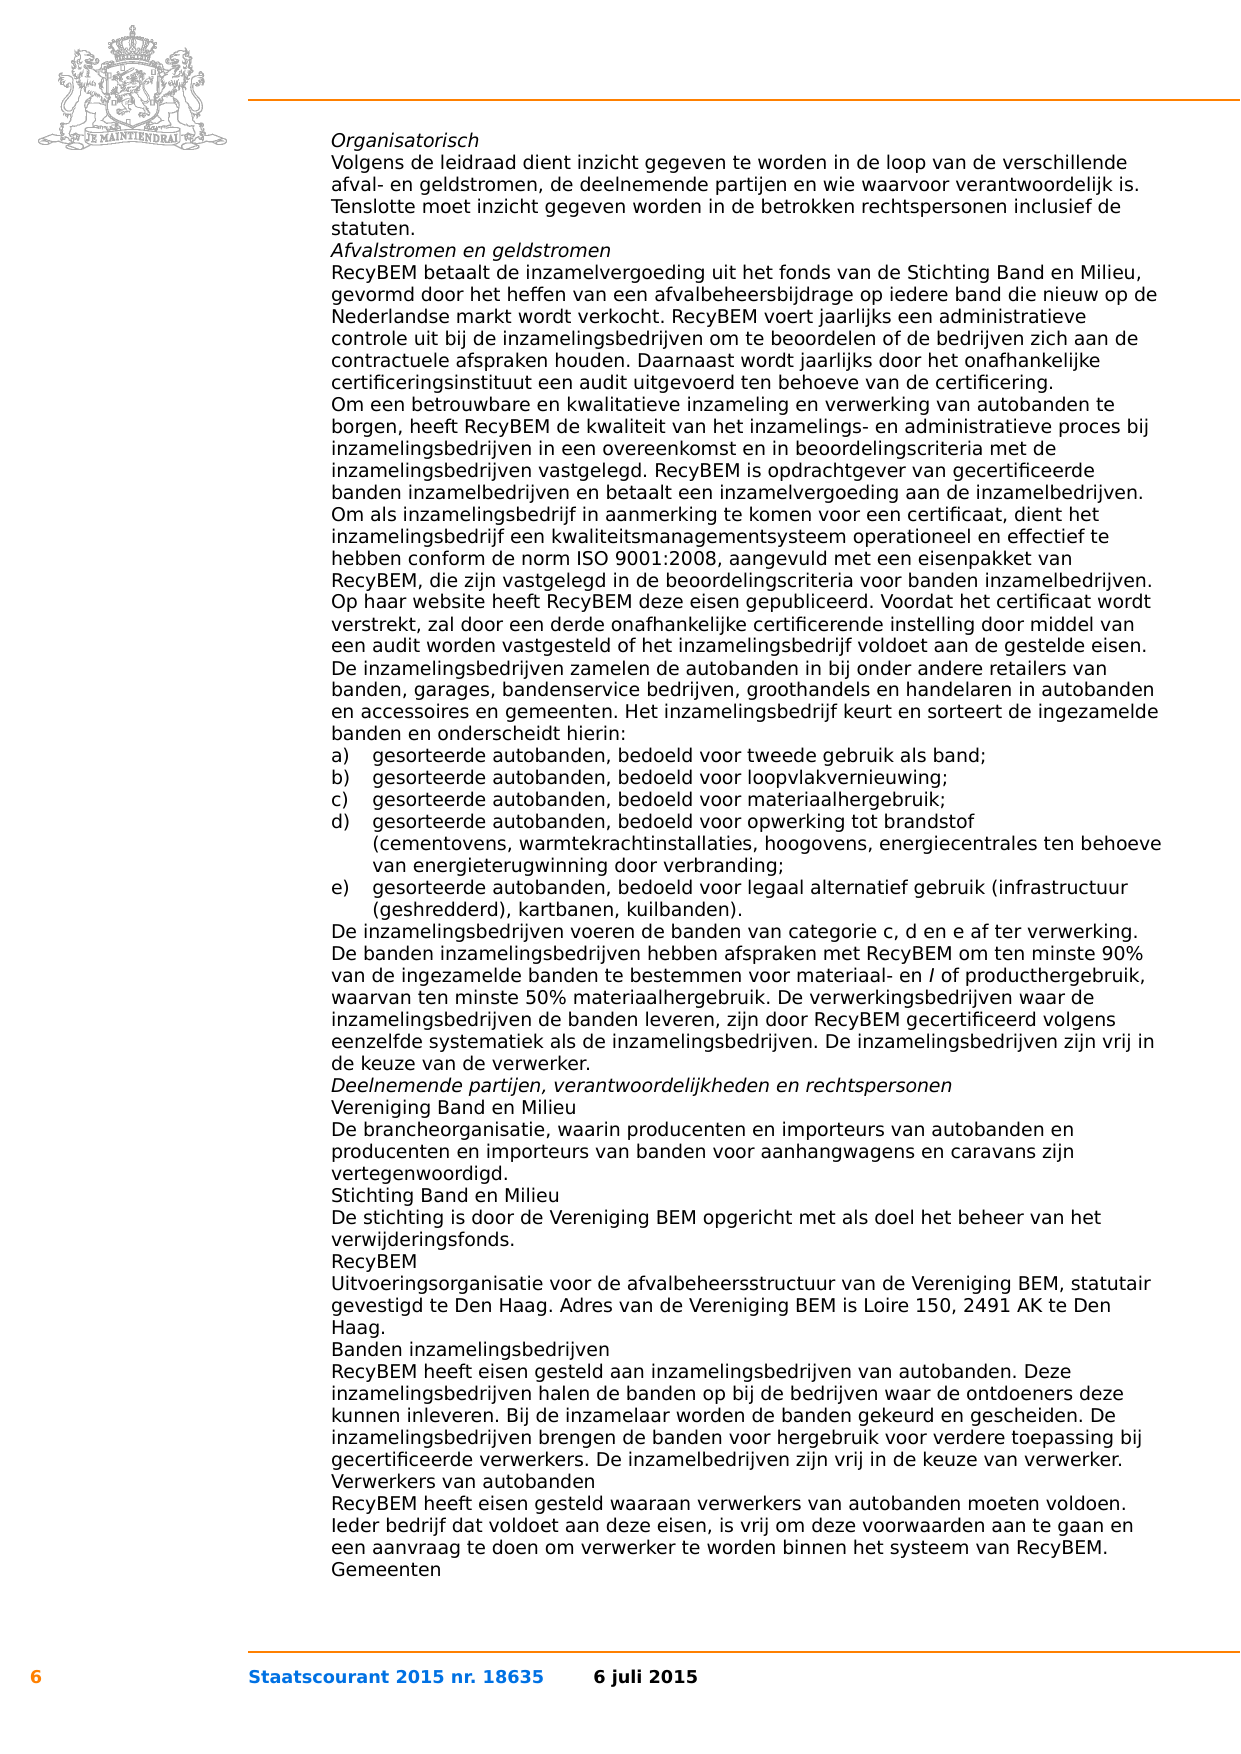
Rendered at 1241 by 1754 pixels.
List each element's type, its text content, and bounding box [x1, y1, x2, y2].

text e) gesorteerde autobanden, bedoeld voor legaal alternatief gebruik (infrastructuur (geshredderd), kartbanen, kuilbanden). [331, 877, 1163, 921]
text Uitvoeringsorganisatie voor de afvalbeheersstructuur van de Vereniging BEM, statutair gevestigd te Den Haag. Adres van de Vereniging BEM is Loire 150, 2491 AK te Den Haag. [331, 1273, 1163, 1339]
text Banden inzamelingsbedrijven [331, 1339, 1163, 1361]
text c) gesorteerde autobanden, bedoeld voor materiaalhergebruik; [331, 789, 1163, 811]
text Organisatorisch [331, 130, 1163, 152]
text De inzamelingsbedrijven zamelen de autobanden in bij onder andere retailers van banden, garages, bandenservice bedrijven, groothandels en handelaren in autobanden en accessoires en gemeenten. Het inzamelingsbedrijf keurt en sorteert de ingezamelde banden en onderscheidt hierin: [331, 657, 1163, 745]
picture [38, 25, 227, 150]
text Deelnemende partijen, verantwoordelijkheden en rechtspersonen [331, 1075, 1163, 1097]
text De inzamelingsbedrijven voeren de banden van categorie c, d en e af ter verwerking. De banden inzamelingsbedrijven hebben afspraken met RecyBEM om ten minste 90% van de ingezamelde banden te bestemmen voor materiaal- en I of producthergebruik, waarvan ten minste 50% materiaalhergebruik. De verwerkingsbedrijven waar de inzamelingsbedrijven de banden leveren, zijn door RecyBEM gecertificeerd volgens eenzelfde systematiek als de inzamelingsbedrijven. De inzamelingsbedrijven zijn vrij in de keuze van de verwerker. [331, 921, 1163, 1075]
text De brancheorganisatie, waarin producenten en importeurs van autobanden en producenten en importeurs van banden voor aanhangwagens en caravans zijn vertegenwoordigd. [331, 1119, 1163, 1185]
text Stichting Band en Milieu [331, 1185, 1163, 1207]
text RecyBEM heeft eisen gesteld aan inzamelingsbedrijven van autobanden. Deze inzamelingsbedrijven halen de banden op bij de bedrijven waar de ontdoeners deze kunnen inleveren. Bij de inzamelaar worden de banden gekeurd en gescheiden. De inzamelingsbedrijven brengen de banden voor hergebruik voor verdere toepassing bij gecertificeerde verwerkers. De inzamelbedrijven zijn vrij in de keuze van verwerker. [331, 1361, 1163, 1471]
text Volgens de leidraad dient inzicht gegeven te worden in de loop van de verschillende afval- en geldstromen, de deelnemende partijen en wie waarvoor verantwoordelijk is. Tenslotte moet inzicht gegeven worden in de betrokken rechtspersonen inclusief de statuten. [331, 152, 1163, 240]
text RecyBEM heeft eisen gesteld waaraan verwerkers van autobanden moeten voldoen. Ieder bedrijf dat voldoet aan deze eisen, is vrij om deze voorwaarden aan te gaan en een aanvraag te doen om verwerker te worden binnen het systeem van RecyBEM. [331, 1493, 1163, 1558]
text b) gesorteerde autobanden, bedoeld voor loopvlakvernieuwing; [331, 767, 1163, 789]
text RecyBEM [331, 1251, 1163, 1273]
text RecyBEM betaalt de inzamelvergoeding uit het fonds van de Stichting Band en Milieu, gevormd door het heffen van een afvalbeheersbijdrage op iedere band die nieuw op de Nederlandse markt wordt verkocht. RecyBEM voert jaarlijks een administratieve controle uit bij de inzamelingsbedrijven om te beoordelen of de bedrijven zich aan de contractuele afspraken houden. Daarnaast wordt jaarlijks door het onafhankelijke certificeringsinstituut een audit uitgevoerd ten behoeve van de certificering. [331, 262, 1163, 394]
text Vereniging Band en Milieu [331, 1097, 1163, 1119]
text Gemeenten [331, 1558, 1163, 1581]
text Om een betrouwbare en kwalitatieve inzameling en verwerking van autobanden te borgen, heeft RecyBEM de kwaliteit van het inzamelings- en administratieve proces bij inzamelingsbedrijven in een overeenkomst en in beoordelingscriteria met de inzamelingsbedrijven vastgelegd. RecyBEM is opdrachtgever van gecertificeerde banden inzamelbedrijven en betaalt een inzamelvergoeding aan de inzamelbedrijven. Om als inzamelingsbedrijf in aanmerking te komen voor een certificaat, dient het inzamelingsbedrijf een kwaliteitsmanagementsysteem operationeel en effectief te hebben conform de norm ISO 9001:2008, aangevuld met een eisenpakket van RecyBEM, die zijn vastgelegd in de beoordelingscriteria voor banden inzamelbedrijven. Op haar website heeft RecyBEM deze eisen gepubliceerd. Voordat het certificaat wordt verstrekt, zal door een derde onafhankelijke certificerende instelling door middel van een audit worden vastgesteld of het inzamelingsbedrijf voldoet aan de gestelde eisen. [331, 394, 1163, 657]
text a) gesorteerde autobanden, bedoeld voor tweede gebruik als band; [331, 745, 1163, 767]
text Verwerkers van autobanden [331, 1471, 1163, 1493]
text d) gesorteerde autobanden, bedoeld voor opwerking tot brandstof [331, 811, 1163, 833]
text (cementovens, warmtekrachtinstallaties, hoogovens, energiecentrales ten behoeve van energieterugwinning door verbranding; [372, 833, 1163, 877]
text De stichting is door de Vereniging BEM opgericht met als doel het beheer van het verwijderingsfonds. [331, 1207, 1163, 1251]
text Afvalstromen en geldstromen [331, 240, 1163, 262]
